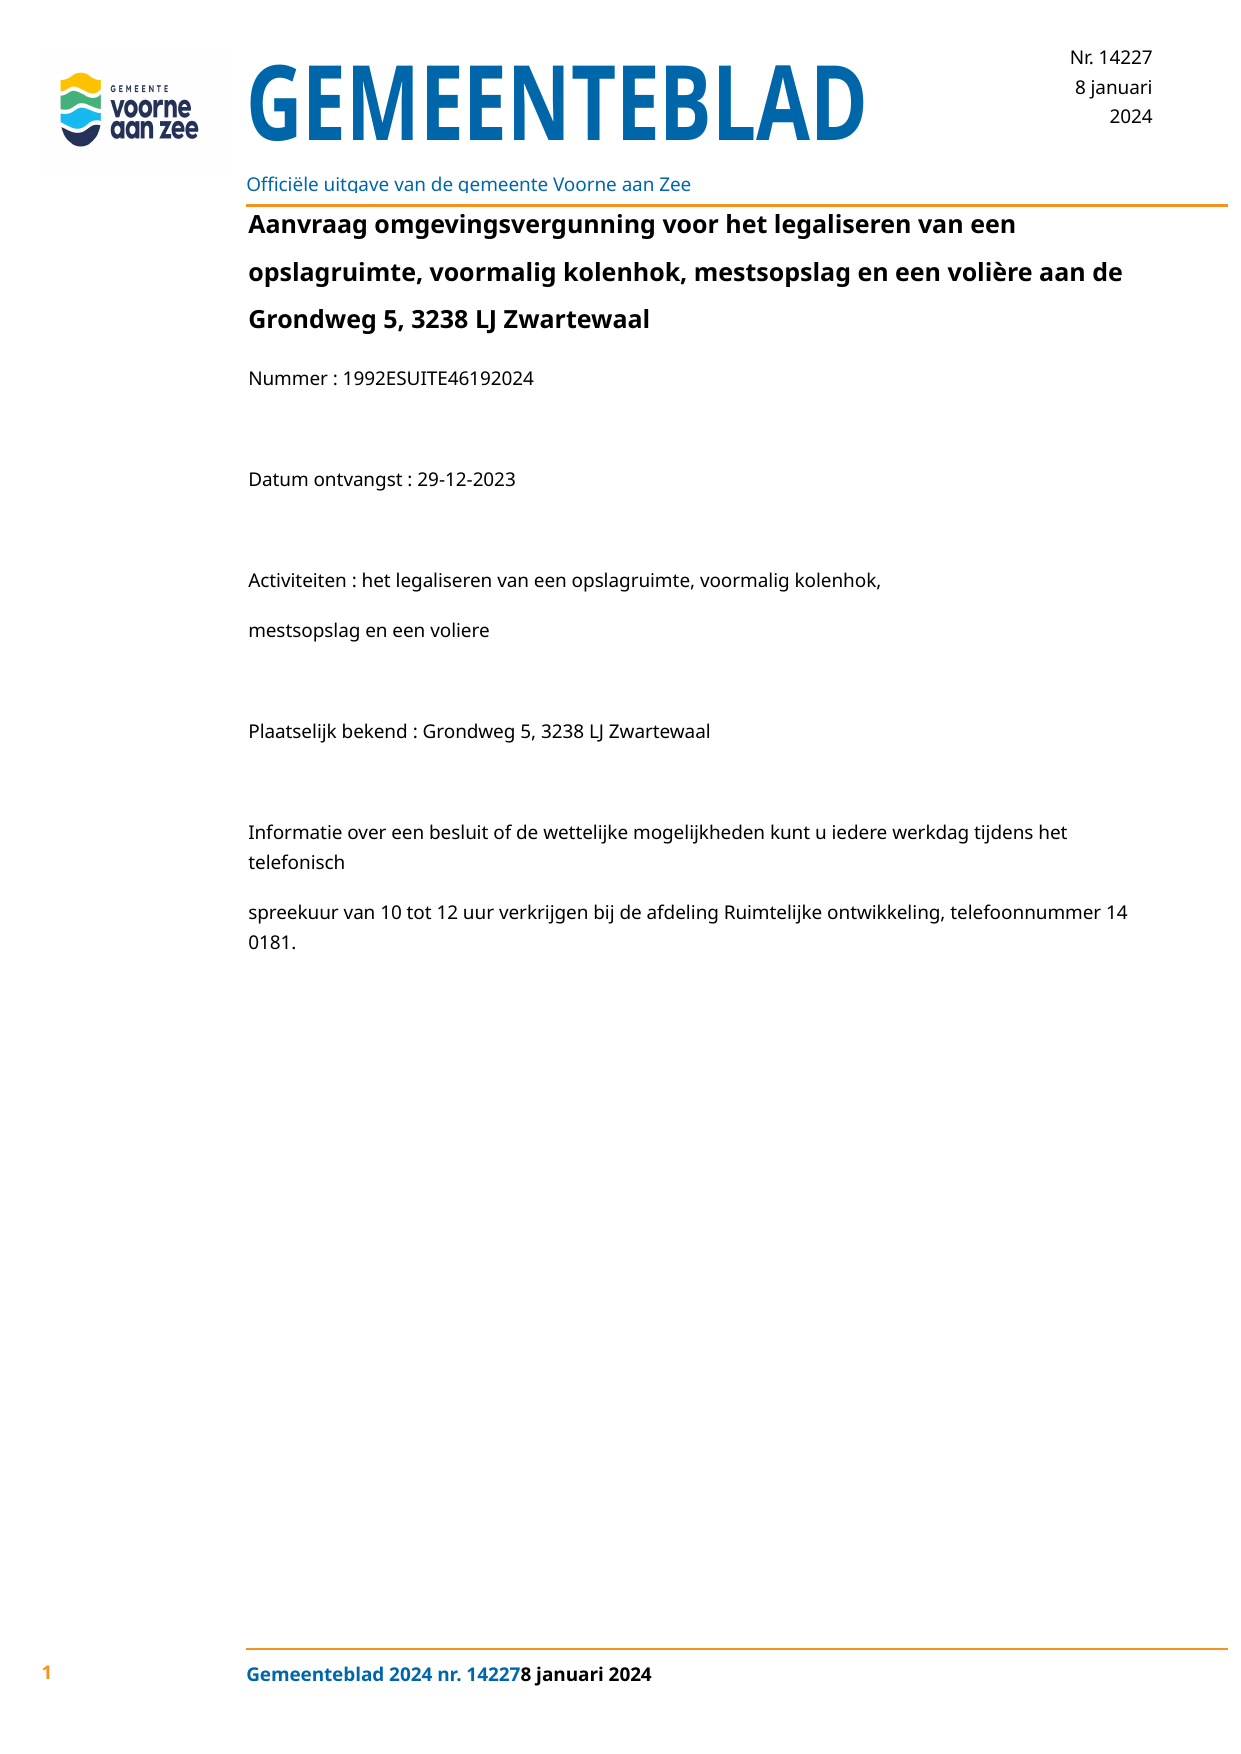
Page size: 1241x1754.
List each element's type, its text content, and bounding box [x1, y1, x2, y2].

text mestsopslag en een voliere [248, 618, 1152, 643]
text Aanvraag omgevingsvergunning voor het legaliseren van een opslagruimte, voormalig kolenhok, mestsopslag en een volière aan de Grondweg 5, 3238 LJ Zwartewaal [248, 207, 1152, 336]
text Datum ontvangst : 29-12-2023 [248, 466, 1152, 492]
text Plaatselijk bekend : Grondweg 5, 3238 LJ Zwartewaal [248, 718, 1152, 744]
text Informatie over een besluit of de wettelijke mogelijkheden kunt u iedere werkdag tijdens het telefonisch [248, 819, 1152, 874]
text Activiteiten : het legaliseren van een opslagruimte, voormalig kolenhok, [248, 567, 1152, 593]
text spreekuur van 10 tot 12 uur verkrijgen bij de afdeling Ruimtelijke ontwikkeling, telefoonnummer 14 0181. [248, 899, 1152, 954]
text Nummer : 1992ESUITE46192024 [248, 366, 1152, 391]
picture [41, 47, 231, 172]
